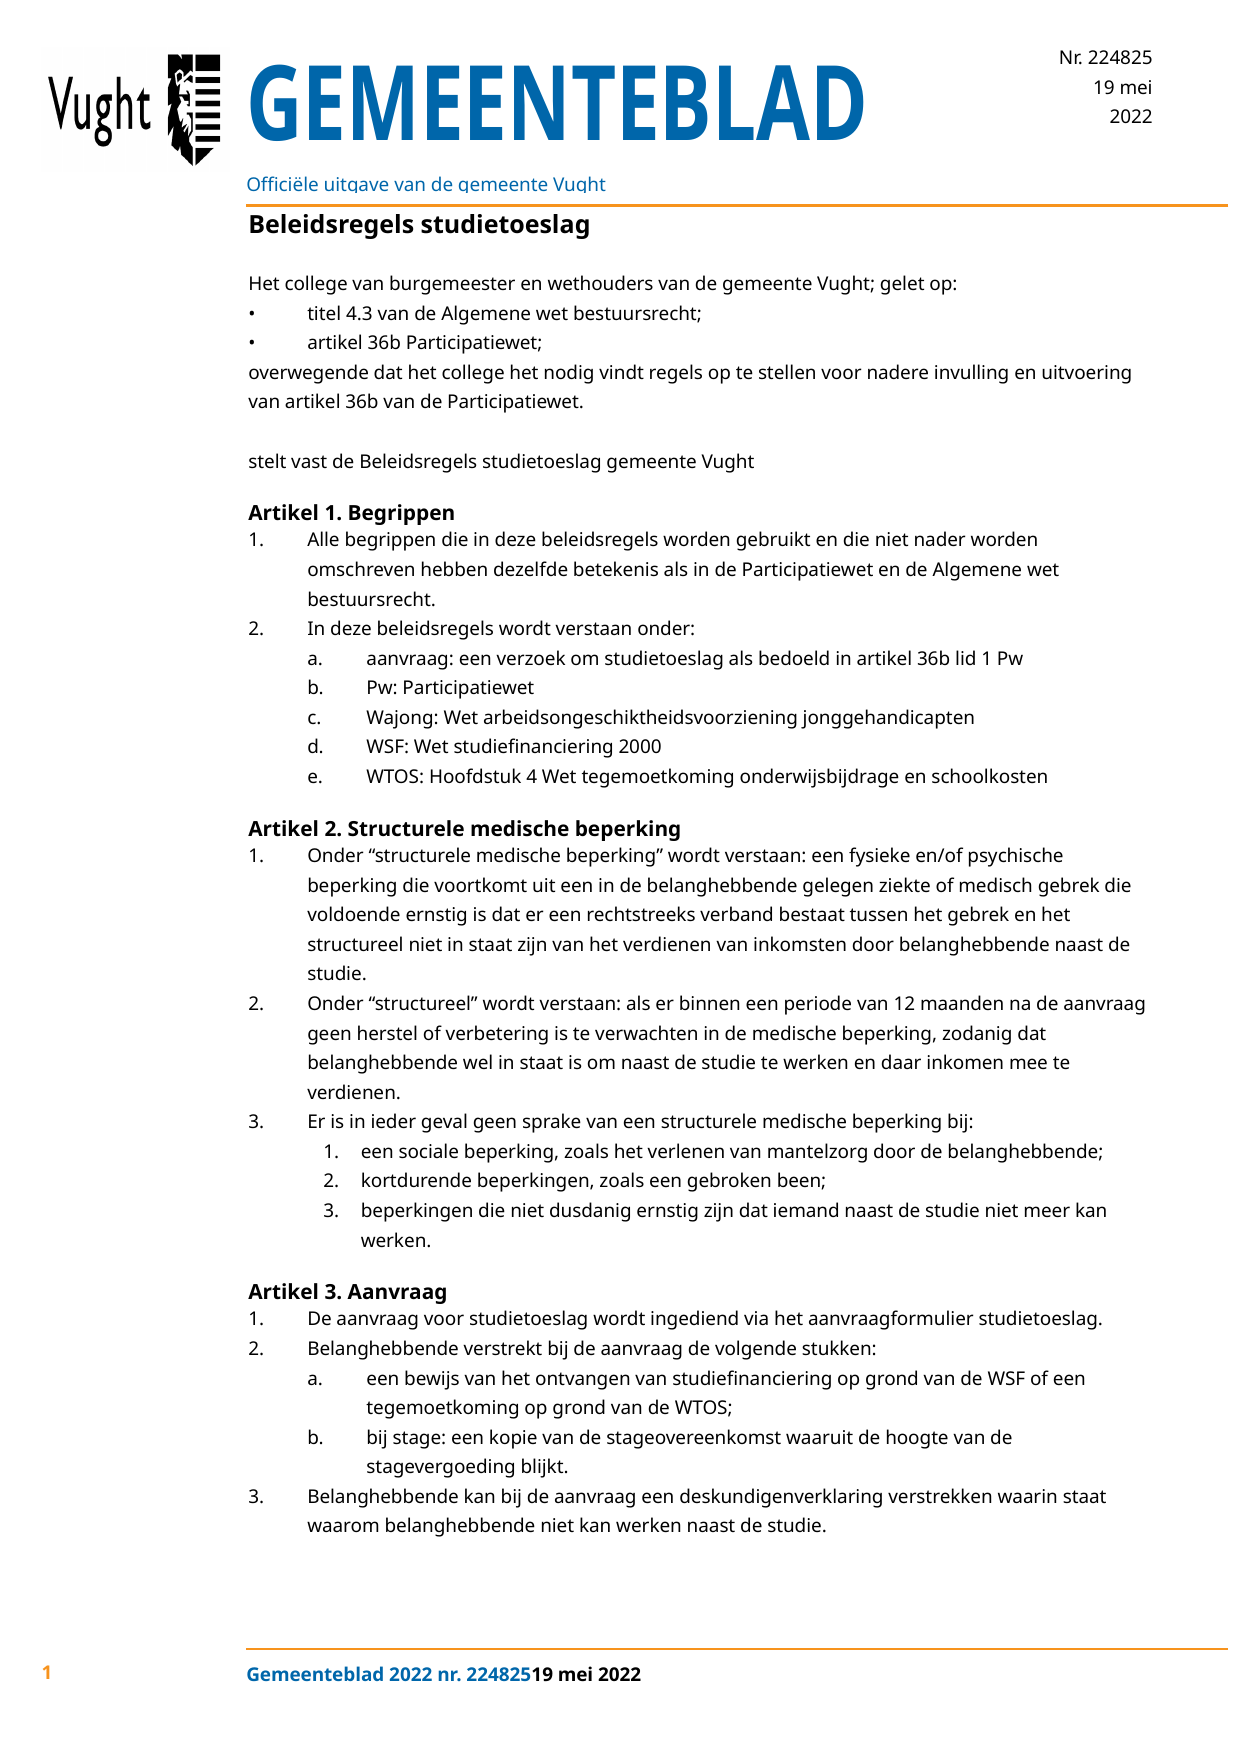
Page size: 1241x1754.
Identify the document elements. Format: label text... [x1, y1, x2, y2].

list Alle begrippen die in deze beleidsregels worden gebruikt en die niet nader worden omschreven hebben dezelfde betekenis als in de Participatiewet en de Algemene wet bestuursrecht. [248, 527, 1152, 612]
text overwegende dat het college het nodig vindt regels op te stellen voor nadere invulling en uitvoering van artikel 36b van de Participatiewet. [248, 359, 1152, 414]
text Artikel 3. Aanvraag [248, 1277, 1152, 1306]
text stelt vast de Beleidsregels studietoeslag gemeente Vught [248, 448, 1152, 473]
list Onder “structurele medische beperking” wordt verstaan: een fysieke en/of psychische beperking die voortkomt uit een in de belanghebbende gelegen ziekte of medisch gebrek die voldoende ernstig is dat er een rechtstreeks verband bestaat tussen het gebrek en het structureel niet in staat zijn van het verdienen van inkomsten door belanghebbende naast de studie. [248, 842, 1152, 986]
list Er is in ieder geval geen sprake van een structurele medische beperking bij: [248, 1108, 1152, 1134]
text Artikel 1. Begrippen [248, 498, 1152, 527]
list een bewijs van het ontvangen van studiefinanciering op grond van de WSF of een tegemoetkoming op grond van de WTOS; [307, 1365, 1152, 1420]
list De aanvraag voor studietoeslag wordt ingediend via het aanvraagformulier studietoeslag. [248, 1306, 1152, 1331]
list Belanghebbende kan bij de aanvraag een deskundigenverklaring verstrekken waarin staat waarom belanghebbende niet kan werken naast de studie. [248, 1483, 1152, 1538]
list artikel 36b Participatiewet; [248, 329, 1152, 355]
list WSF: Wet studiefinanciering 2000 [307, 734, 1152, 759]
list beperkingen die niet dusdanig ernstig zijn dat iemand naast de studie niet meer kan werken. [323, 1197, 1152, 1252]
text Artikel 2. Structurele medische beperking [248, 814, 1152, 842]
list Wajong: Wet arbeidsongeschiktheidsvoorziening jonggehandicapten [307, 704, 1152, 730]
text Beleidsregels studietoeslag [248, 207, 1152, 241]
picture [41, 47, 231, 172]
list kortdurende beperkingen, zoals een gebroken been; [323, 1168, 1152, 1193]
list Belanghebbende verstrekt bij de aanvraag de volgende stukken: [248, 1335, 1152, 1361]
text Het college van burgemeester en wethouders van de gemeente Vught; gelet op: [248, 270, 1152, 296]
list een sociale beperking, zoals het verlenen van mantelzorg door de belanghebbende; [323, 1138, 1152, 1164]
list In deze beleidsregels wordt verstaan onder: [248, 615, 1152, 641]
list Onder “structureel” wordt verstaan: als er binnen een periode van 12 maanden na de aanvraag geen herstel of verbetering is te verwachten in de medische beperking, zodanig dat belanghebbende wel in staat is om naast de studie te werken en daar inkomen mee te verdienen. [248, 990, 1152, 1104]
list Pw: Participatiewet [307, 674, 1152, 700]
list bij stage: een kopie van de stageovereenkomst waaruit de hoogte van de stagevergoeding blijkt. [307, 1424, 1152, 1479]
list aanvraag: een verzoek om studietoeslag als bedoeld in artikel 36b lid 1 Pw [307, 645, 1152, 671]
list titel 4.3 van de Algemene wet bestuursrecht; [248, 300, 1152, 326]
list WTOS: Hoofdstuk 4 Wet tegemoetkoming onderwijsbijdrage en schoolkosten [307, 763, 1152, 789]
